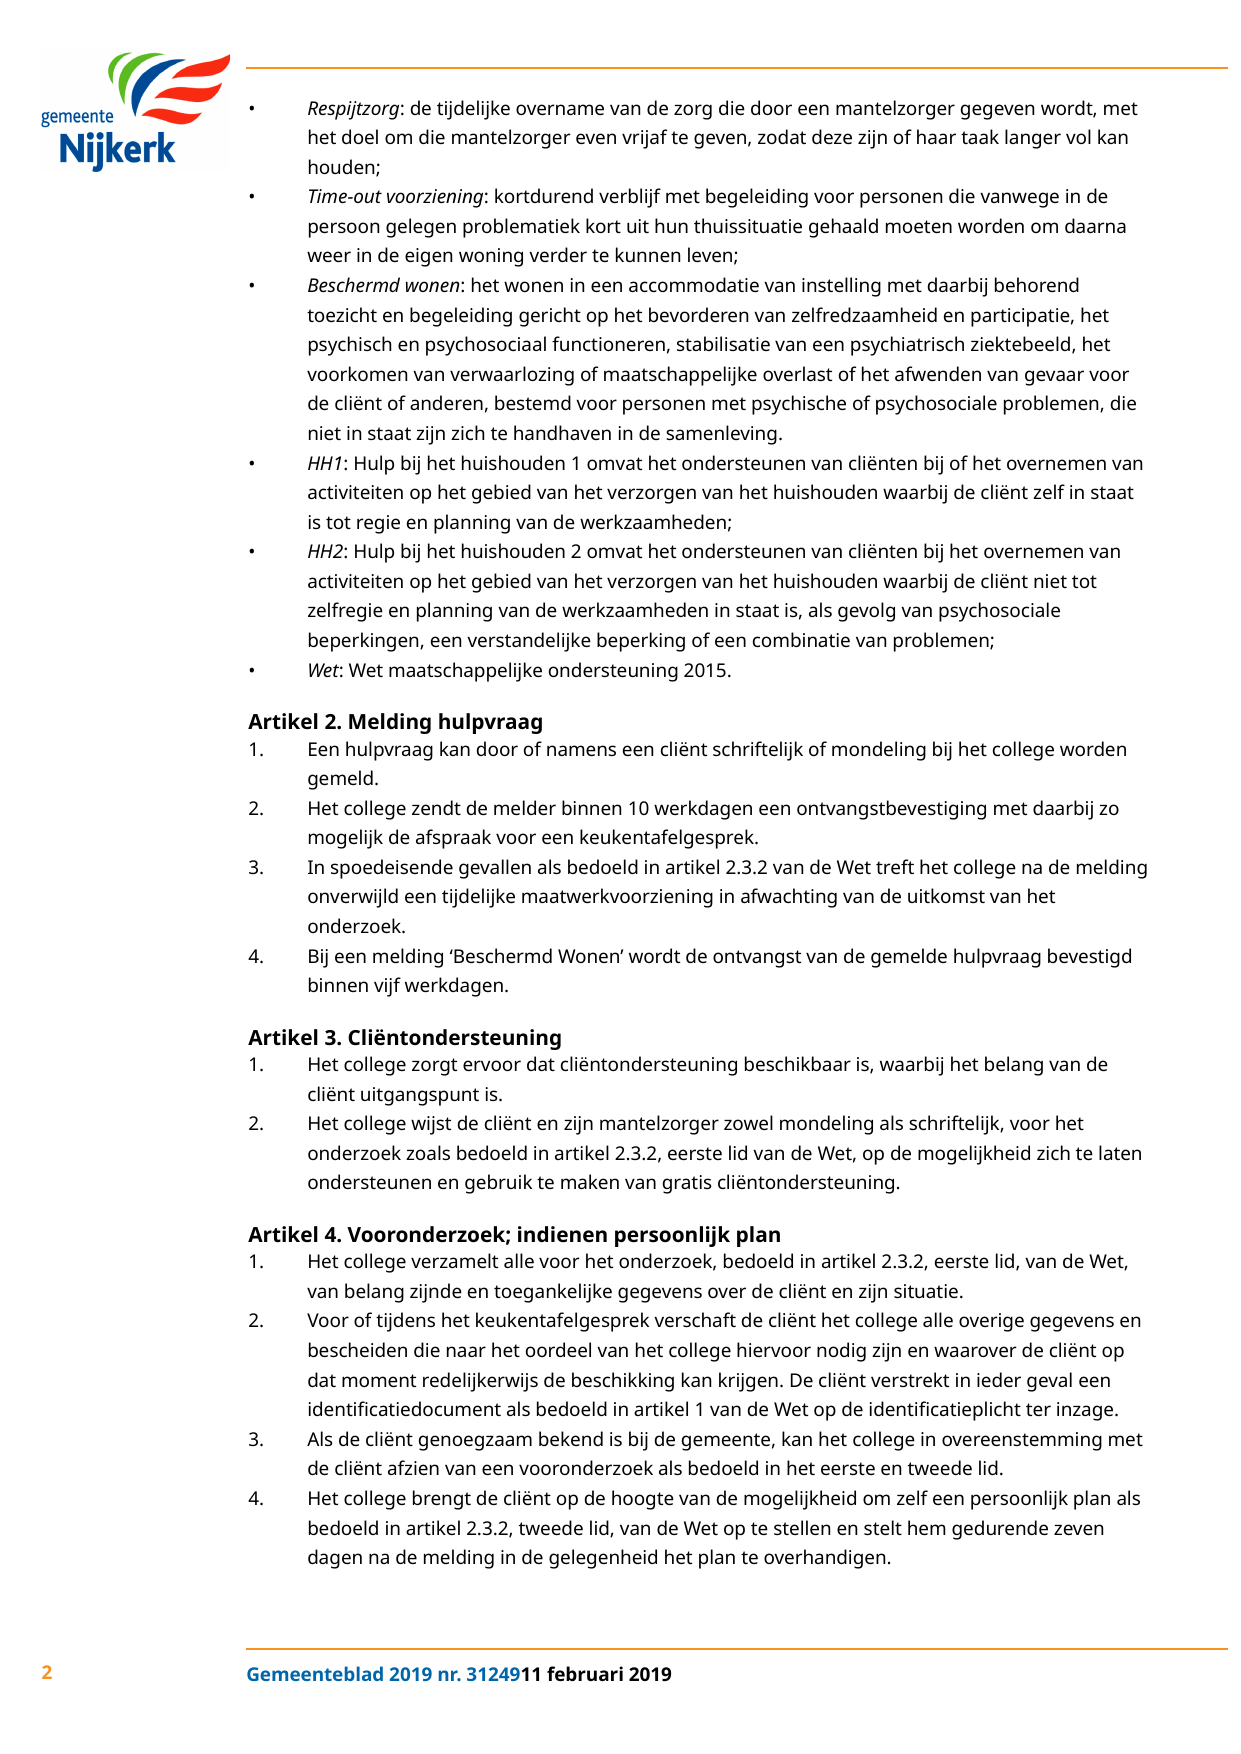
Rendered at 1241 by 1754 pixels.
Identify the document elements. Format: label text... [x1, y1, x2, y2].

text Artikel 4. Vooronderzoek; indienen persoonlijk plan [248, 1220, 1152, 1248]
list Het college zendt de melder binnen 10 werkdagen een ontvangstbevestiging met daarbij zo mogelijk de afspraak voor een keukentafelgesprek. [248, 795, 1152, 850]
list Bij een melding ‘Beschermd Wonen’ wordt de ontvangst van de gemelde hulpvraag bevestigd binnen vijf werkdagen. [248, 943, 1152, 998]
list Wet: Wet maatschappelijke ondersteuning 2015. [248, 657, 1152, 683]
list Het college zorgt ervoor dat cliëntondersteuning beschikbaar is, waarbij het belang van de cliënt uitgangspunt is. [248, 1051, 1152, 1107]
list Beschermd wonen: het wonen in een accommodatie van instelling met daarbij behorend toezicht en begeleiding gericht op het bevorderen van zelfredzaamheid en participatie, het psychisch en psychosociaal functioneren, stabilisatie van een psychiatrisch ziektebeeld, het voorkomen van verwaarlozing of maatschappelijke overlast of het afwenden van gevaar voor de cliënt of anderen, bestemd voor personen met psychische of psychosociale problemen, die niet in staat zijn zich te handhaven in de samenleving. [248, 272, 1152, 446]
list Een hulpvraag kan door of namens een cliënt schriftelijk of mondeling bij het college worden gemeld. [248, 736, 1152, 791]
list Het college wijst de cliënt en zijn mantelzorger zowel mondeling als schriftelijk, voor het onderzoek zoals bedoeld in artikel 2.3.2, eerste lid van de Wet, op de mogelijkheid zich te laten ondersteunen en gebruik te maken van gratis cliëntondersteuning. [248, 1110, 1152, 1195]
text Artikel 3. Cliëntondersteuning [248, 1023, 1152, 1051]
list HH2: Hulp bij het huishouden 2 omvat het ondersteunen van cliënten bij het overnemen van activiteiten op het gebied van het verzorgen van het huishouden waarbij de cliënt niet tot zelfregie en planning van de werkzaamheden in staat is, als gevolg van psychosociale beperkingen, een verstandelijke beperking of een combinatie van problemen; [248, 538, 1152, 653]
list Time-out voorziening: kortdurend verblijf met begeleiding voor personen die vanwege in de persoon gelegen problematiek kort uit hun thuissituatie gehaald moeten worden om daarna weer in de eigen woning verder te kunnen leven; [248, 183, 1152, 268]
list HH1: Hulp bij het huishouden 1 omvat het ondersteunen van cliënten bij of het overnemen van activiteiten op het gebied van het verzorgen van het huishouden waarbij de cliënt zelf in staat is tot regie en planning van de werkzaamheden; [248, 450, 1152, 535]
list Voor of tijdens het keukentafelgesprek verschaft de cliënt het college alle overige gegevens en bescheiden die naar het oordeel van het college hiervoor nodig zijn en waarover de cliënt op dat moment redelijkerwijs de beschikking kan krijgen. De cliënt verstrekt in ieder geval een identificatiedocument als bedoeld in artikel 1 van de Wet op de identificatieplicht ter inzage. [248, 1308, 1152, 1422]
list Als de cliënt genoegzaam bekend is bij de gemeente, kan het college in overeenstemming met de cliënt afzien van een vooronderzoek als bedoeld in het eerste en tweede lid. [248, 1426, 1152, 1481]
list Het college brengt de cliënt op de hoogte van de mogelijkheid om zelf een persoonlijk plan als bedoeld in artikel 2.3.2, tweede lid, van de Wet op te stellen en stelt hem gedurende zeven dagen na de melding in de gelegenheid het plan te overhandigen. [248, 1485, 1152, 1570]
text Artikel 2. Melding hulpvraag [248, 707, 1152, 736]
list In spoedeisende gevallen als bedoeld in artikel 2.3.2 van de Wet treft het college na de melding onverwijld een tijdelijke maatwerkvoorziening in afwachting van de uitkomst van het onderzoek. [248, 854, 1152, 939]
list Het college verzamelt alle voor het onderzoek, bedoeld in artikel 2.3.2, eerste lid, van de Wet, van belang zijnde en toegankelijke gegevens over de cliënt en zijn situatie. [248, 1248, 1152, 1304]
list Respijtzorg: de tijdelijke overname van de zorg die door een mantelzorger gegeven wordt, met het doel om die mantelzorger even vrijaf te geven, zodat deze zijn of haar taak langer vol kan houden; [248, 95, 1152, 180]
picture [41, 47, 231, 172]
